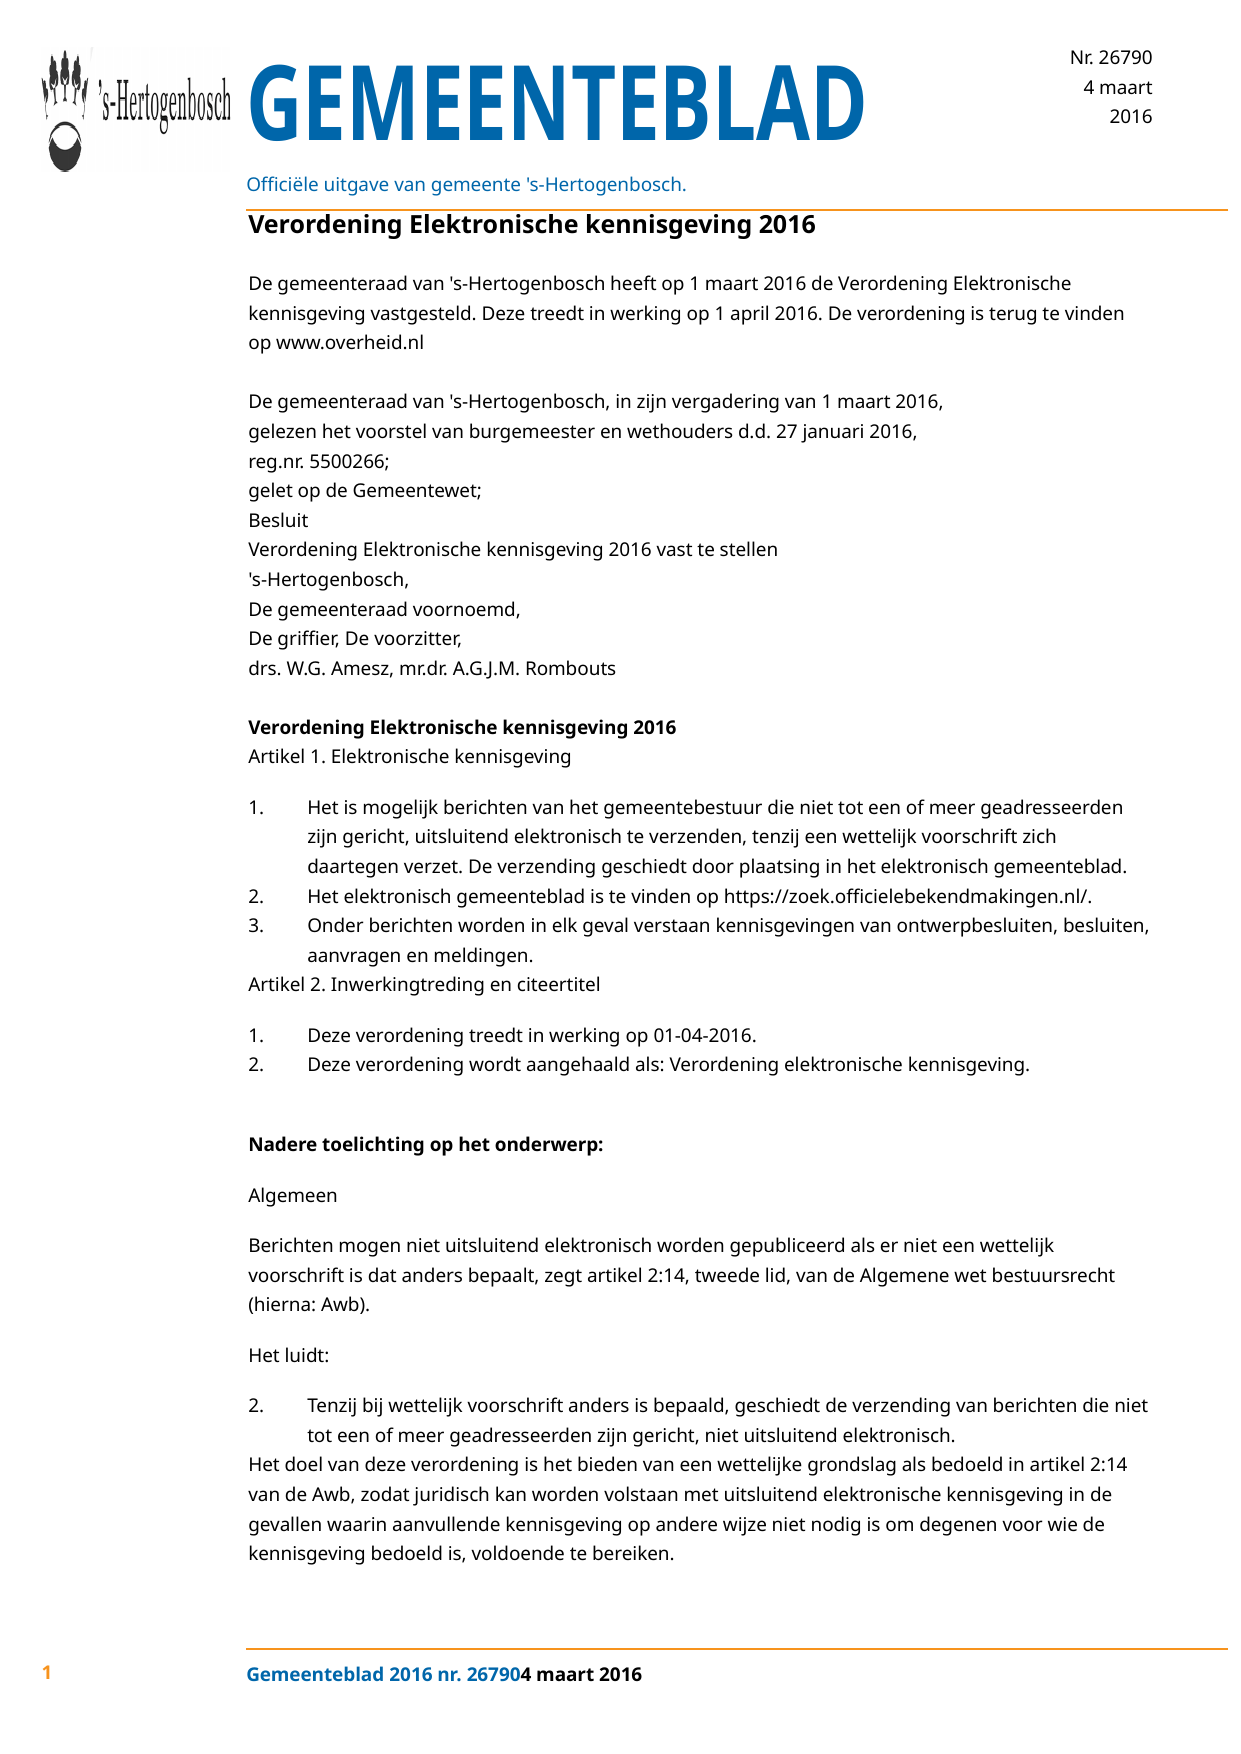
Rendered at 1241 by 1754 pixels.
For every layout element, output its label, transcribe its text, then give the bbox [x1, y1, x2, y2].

list Deze verordening treedt in werking op 01-04-2016. [248, 1022, 1152, 1048]
text gelezen het voorstel van burgemeester en wethouders d.d. 27 januari 2016, [248, 418, 1152, 444]
list Het is mogelijk berichten van het gemeentebestuur die niet tot een of meer geadresseerden zijn gericht, uitsluitend elektronisch te verzenden, tenzij een wettelijk voorschrift zich daartegen verzet. De verzending geschiedt door plaatsing in het elektronisch gemeenteblad. [248, 794, 1152, 879]
text Verordening Elektronische kennisgeving 2016 [248, 714, 1152, 740]
text De gemeenteraad van 's-Hertogenbosch heeft op 1 maart 2016 de Verordening Elektronische kennisgeving vastgesteld. Deze treedt in werking op 1 april 2016. De verordening is terug te vinden op www.overheid.nl [248, 270, 1152, 355]
list Onder berichten worden in elk geval verstaan kennisgevingen van ontwerpbesluiten, besluiten, aanvragen en meldingen. [248, 912, 1152, 968]
text Berichten mogen niet uitsluitend elektronisch worden gepubliceerd als er niet een wettelijk voorschrift is dat anders bepaalt, zegt artikel 2:14, tweede lid, van de Algemene wet bestuursrecht (hierna: Awb). [248, 1232, 1152, 1317]
text Algemeen [248, 1182, 1152, 1208]
text gelet op de Gemeentewet; [248, 477, 1152, 503]
text De gemeenteraad voornoemd, [248, 596, 1152, 621]
text 's-Hertogenbosch, [248, 566, 1152, 592]
text reg.nr. 5500266; [248, 448, 1152, 473]
text De gemeenteraad van 's-Hertogenbosch, in zijn vergadering van 1 maart 2016, [248, 389, 1152, 414]
text Nadere toelichting op het onderwerp: [248, 1132, 1152, 1157]
list Het elektronisch gemeenteblad is te vinden op https://zoek.officielebekendmakingen.nl/. [248, 883, 1152, 908]
text Artikel 2. Inwerkingtreding en citeertitel [248, 972, 1152, 997]
list Deze verordening wordt aangehaald als: Verordening elektronische kennisgeving. [248, 1052, 1152, 1077]
text Verordening Elektronische kennisgeving 2016 vast te stellen [248, 537, 1152, 562]
list Tenzij bij wettelijk voorschrift anders is bepaald, geschiedt de verzending van berichten die niet tot een of meer geadresseerden zijn gericht, niet uitsluitend elektronisch. [248, 1392, 1152, 1448]
text Het luidt: [248, 1342, 1152, 1368]
text Het doel van deze verordening is het bieden van een wettelijke grondslag als bedoeld in artikel 2:14 van de Awb, zodat juridisch kan worden volstaan met uitsluitend elektronische kennisgeving in de gevallen waarin aanvullende kennisgeving op andere wijze niet nodig is om degenen voor wie de kennisgeving bedoeld is, voldoende te bereiken. [248, 1452, 1152, 1566]
text drs. W.G. Amesz, mr.dr. A.G.J.M. Rombouts [248, 655, 1152, 681]
picture [41, 47, 231, 172]
text Verordening Elektronische kennisgeving 2016 [248, 211, 1152, 241]
text De griffier, De voorzitter, [248, 625, 1152, 651]
text Besluit [248, 507, 1152, 533]
text Artikel 1. Elektronische kennisgeving [248, 744, 1152, 769]
